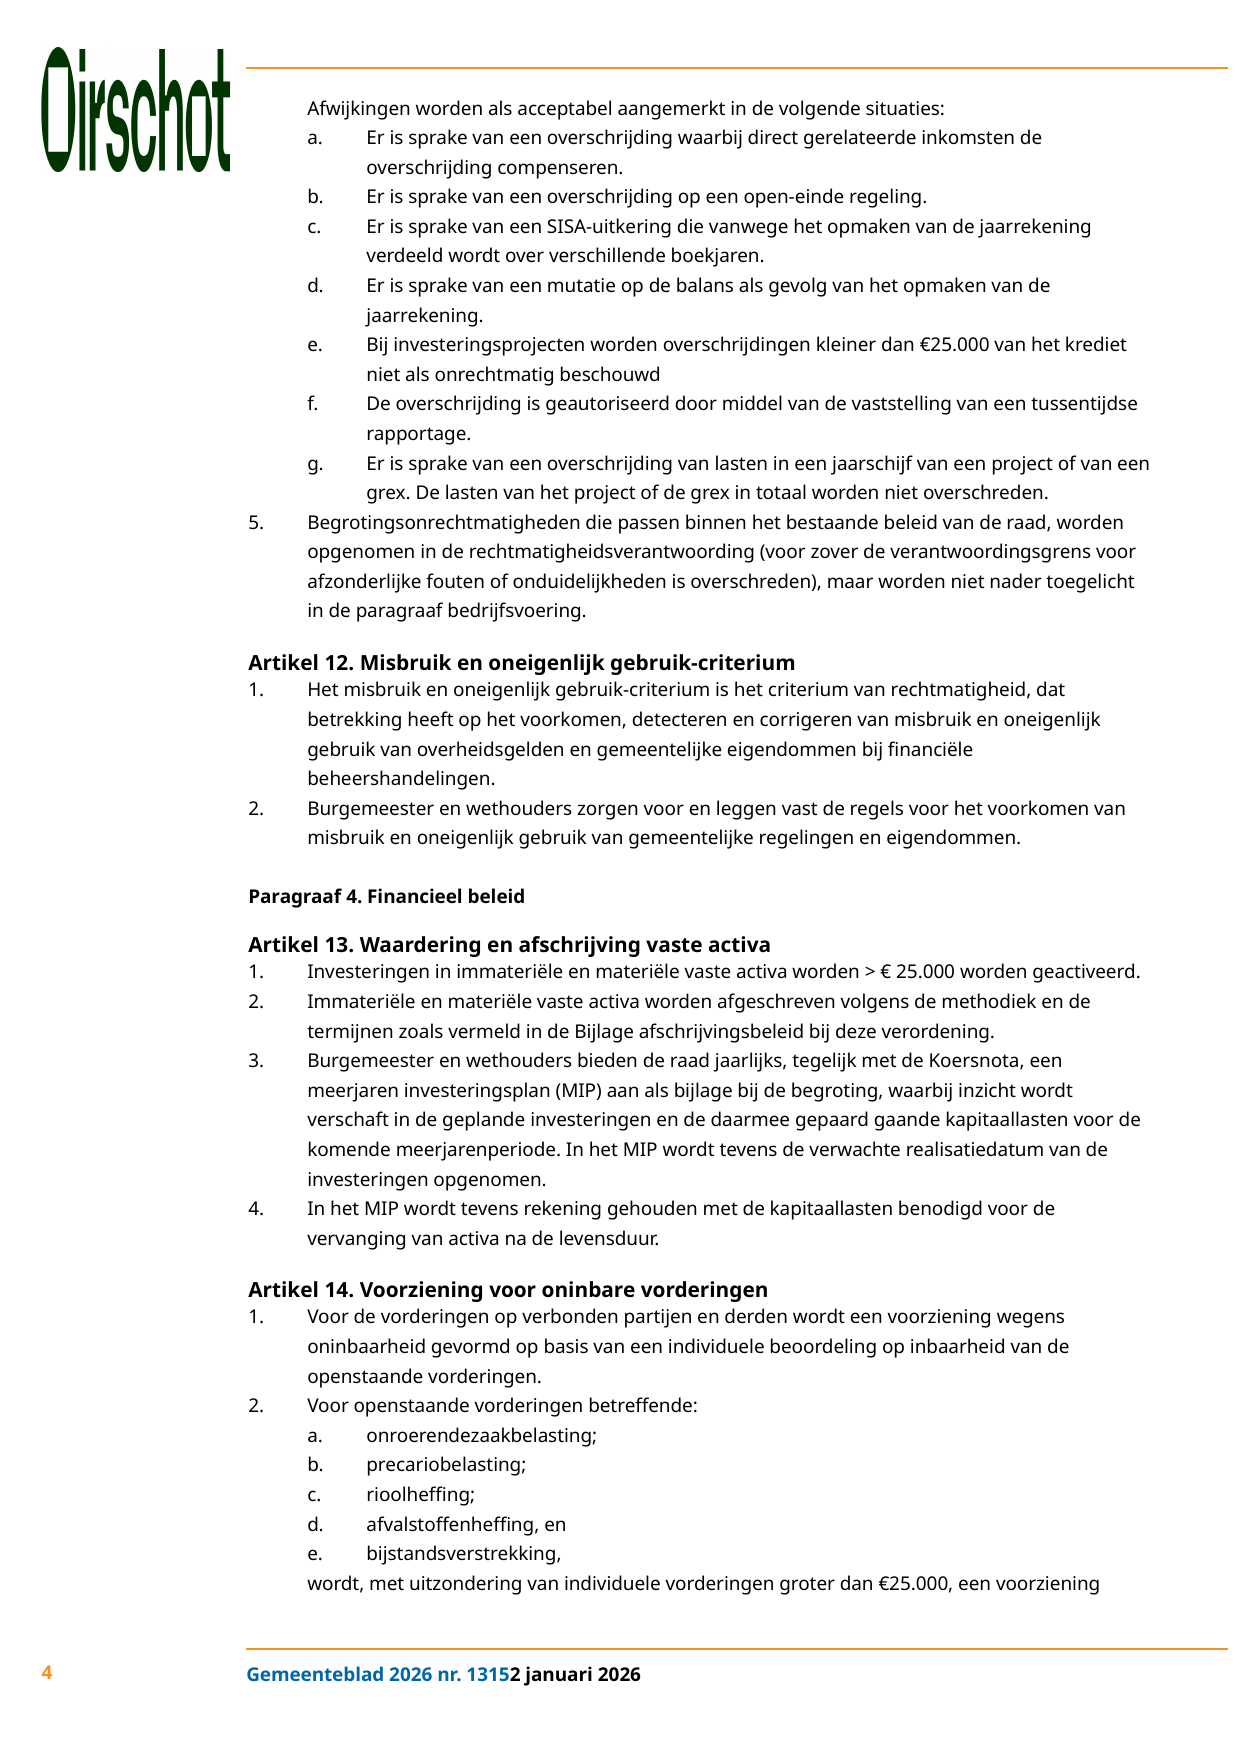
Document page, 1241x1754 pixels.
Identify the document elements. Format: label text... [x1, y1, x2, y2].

text Artikel 13. Waardering en afschrijving vaste activa [248, 930, 1152, 959]
list onroerendezaakbelasting; [307, 1422, 1152, 1448]
list rioolheffing; [307, 1481, 1152, 1507]
list Er is sprake van een overschrijding waarbij direct gerelateerde inkomsten de overschrijding compenseren. [307, 124, 1152, 180]
list Er is sprake van een overschrijding van lasten in een jaarschijf van een project of van een grex. De lasten van het project of de grex in totaal worden niet overschreden. [307, 450, 1152, 505]
list Burgemeester en wethouders bieden de raad jaarlijks, tegelijk met de Koersnota, een meerjaren investeringsplan (MIP) aan als bijlage bij de begroting, waarbij inzicht wordt verschaft in de geplande investeringen en de daarmee gepaard gaande kapitaallasten voor de komende meerjarenperiode. In het MIP wordt tevens de verwachte realisatiedatum van de investeringen opgenomen. [248, 1047, 1152, 1191]
list wordt, met uitzondering van individuele vorderingen groter dan €25.000, een voorziening [248, 1570, 1152, 1596]
text Artikel 12. Misbruik en oneigenlijk gebruik-criterium [248, 648, 1152, 677]
list Voor de vorderingen op verbonden partijen en derden wordt een voorziening wegens oninbaarheid gevormd op basis van een individuele beoordeling op inbaarheid van de openstaande vorderingen. [248, 1304, 1152, 1389]
list afvalstoffenheffing, en [307, 1511, 1152, 1537]
list Investeringen in immateriële en materiële vaste activa worden > € 25.000 worden geactiveerd. [248, 959, 1152, 984]
list Burgemeester en wethouders zorgen voor en leggen vast de regels voor het voorkomen van misbruik en oneigenlijk gebruik van gemeentelijke regelingen en eigendommen. [248, 795, 1152, 850]
list Er is sprake van een overschrijding op een open-einde regeling. [307, 183, 1152, 209]
text Paragraaf 4. Financieel beleid [248, 884, 1152, 909]
list Voor openstaande vorderingen betreffende: [248, 1392, 1152, 1418]
list Afwijkingen worden als acceptabel aangemerkt in de volgende situaties: [248, 95, 1152, 121]
list Er is sprake van een SISA-uitkering die vanwege het opmaken van de jaarrekening verdeeld wordt over verschillende boekjaren. [307, 213, 1152, 268]
list bijstandsverstrekking, [307, 1540, 1152, 1566]
list In het MIP wordt tevens rekening gehouden met de kapitaallasten benodigd voor de vervanging van activa na de levensduur. [248, 1195, 1152, 1251]
list Bij investeringsprojecten worden overschrijdingen kleiner dan €25.000 van het krediet niet als onrechtmatig beschouwd [307, 331, 1152, 387]
list Begrotingsonrechtmatigheden die passen binnen het bestaande beleid van de raad, worden opgenomen in de rechtmatigheidsverantwoording (voor zover de verantwoordingsgrens voor afzonderlijke fouten of onduidelijkheden is overschreden), maar worden niet nader toegelicht in de paragraaf bedrijfsvoering. [248, 509, 1152, 623]
text Artikel 14. Voorziening voor oninbare vorderingen [248, 1275, 1152, 1304]
list precariobelasting; [307, 1452, 1152, 1477]
picture [41, 47, 231, 172]
list Het misbruik en oneigenlijk gebruik-criterium is het criterium van rechtmatigheid, dat betrekking heeft op het voorkomen, detecteren en corrigeren van misbruik en oneigenlijk gebruik van overheidsgelden en gemeentelijke eigendommen bij financiële beheershandelingen. [248, 677, 1152, 791]
list Er is sprake van een mutatie op de balans als gevolg van het opmaken van de jaarrekening. [307, 272, 1152, 328]
list De overschrijding is geautoriseerd door middel van de vaststelling van een tussentijdse rapportage. [307, 391, 1152, 446]
list Immateriële en materiële vaste activa worden afgeschreven volgens de methodiek en de termijnen zoals vermeld in de Bijlage afschrijvingsbeleid bij deze verordening. [248, 988, 1152, 1043]
